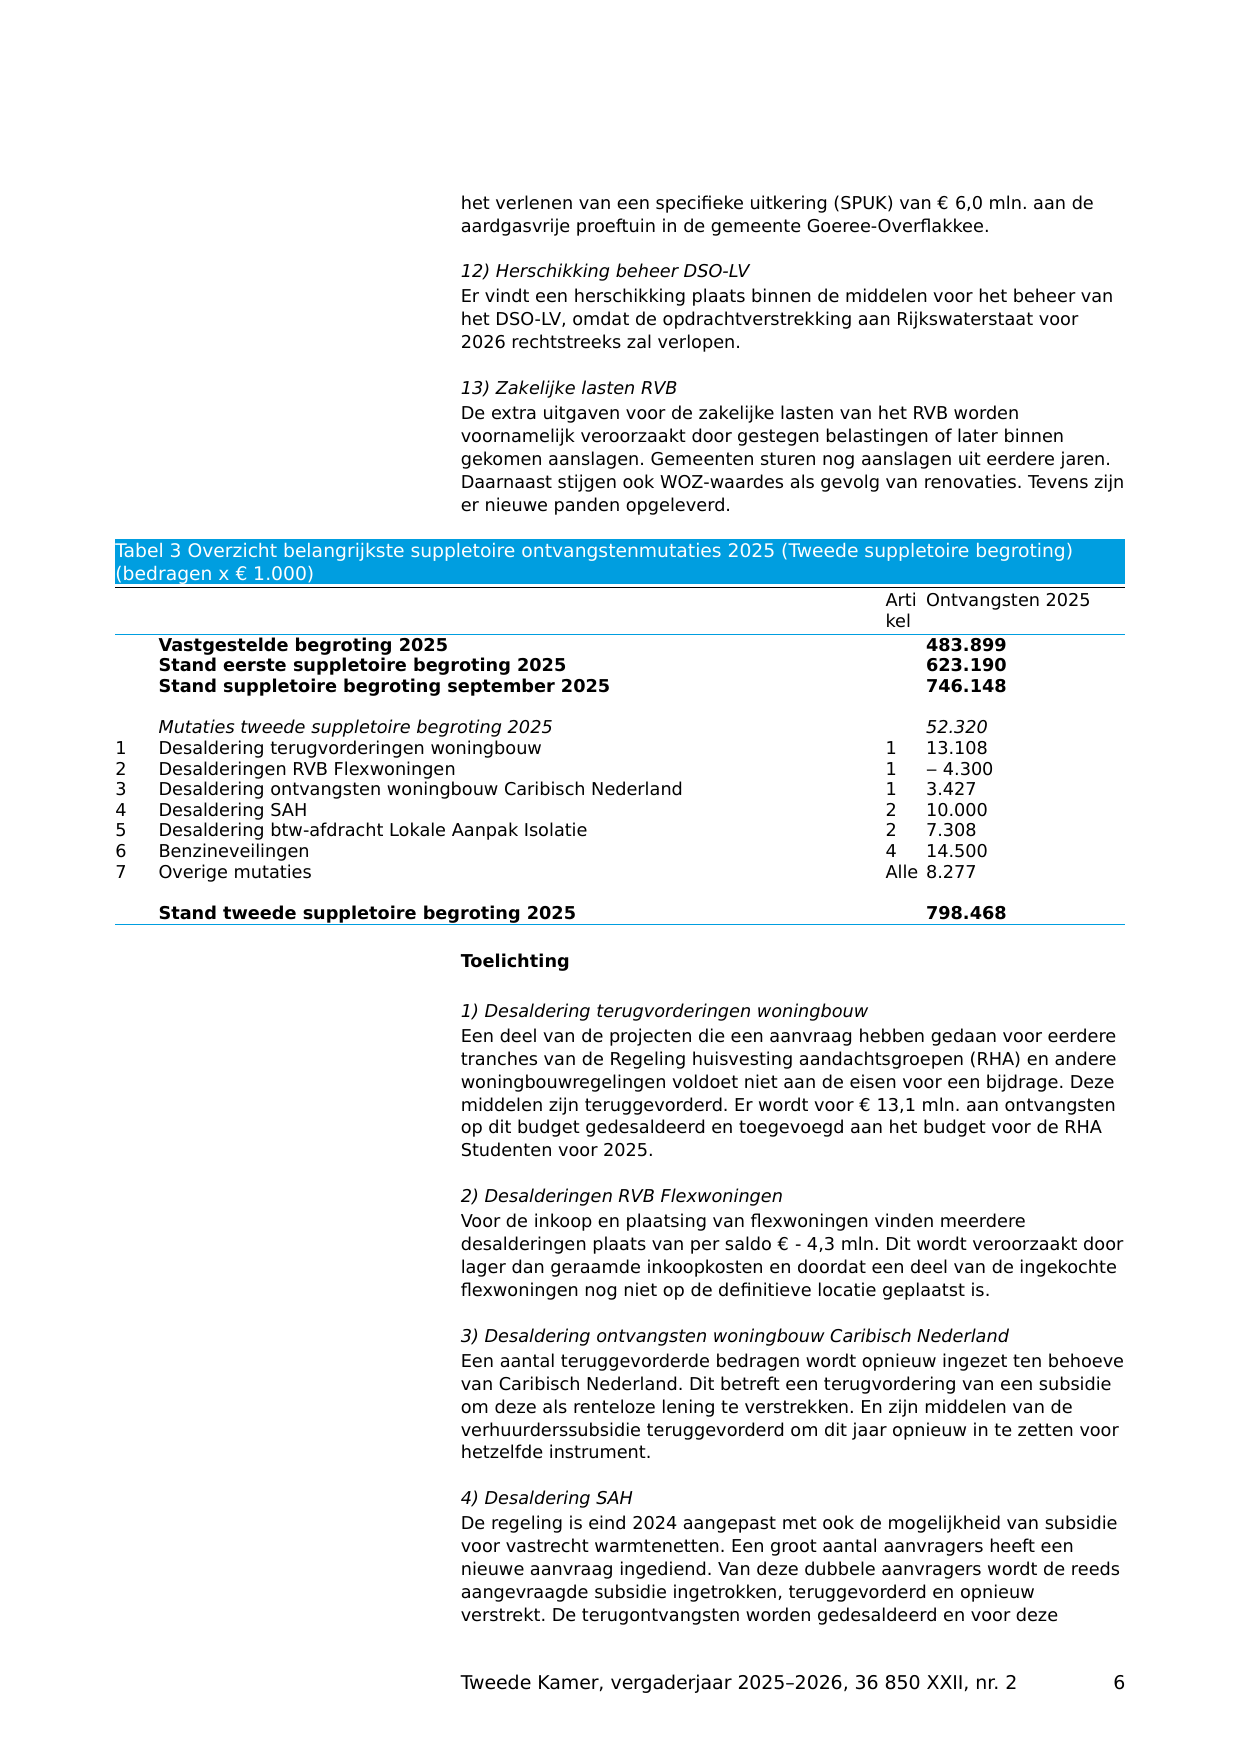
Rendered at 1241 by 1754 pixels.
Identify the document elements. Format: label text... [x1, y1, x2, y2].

table_cell 1 [883, 759, 923, 779]
table_cell Stand tweede suppletoire begroting 2025 [155, 903, 882, 923]
table_cell [883, 635, 923, 655]
text Een aantal teruggevorderde bedragen wordt opnieuw ingezet ten behoeve van Caribisch Nederland. Dit betreft een terugvordering van een subsidie om deze als renteloze lening te verstrekken. En zijn middelen van de verhuurderssubsidie teruggevorderd om dit jaar opnieuw in te zetten voor hetzelfde instrument. [461, 1349, 1125, 1463]
table_cell Desaldering btw-afdracht Lokale Aanpak Isolatie [155, 820, 882, 841]
table_cell Desaldering SAH [155, 800, 882, 820]
table_cell 2 [115, 759, 155, 779]
table_cell ‒ 4.300 [923, 759, 1125, 779]
text het verlenen van een specifieke uitkering (SPUK) van € 6,0 mln. aan de aardgasvrije proeftuin in de gemeente Goeree-Overflakkee. [461, 191, 1125, 237]
text 12) Herschikking beheer DSO-LV [461, 259, 1125, 282]
table_cell 7 [115, 862, 155, 882]
table_cell Stand eerste suppletoire begroting 2025 [155, 655, 882, 676]
table_cell Desalderingen RVB Flexwoningen [155, 759, 882, 779]
table_cell 14.500 [923, 841, 1125, 862]
table_cell 5 [115, 820, 155, 841]
table_cell 1 [883, 779, 923, 800]
table_cell 1 [115, 738, 155, 758]
table_cell 3.427 [923, 779, 1125, 800]
text 1) Desaldering terugvorderingen woningbouw [461, 999, 1125, 1022]
text 3) Desaldering ontvangsten woningbouw Caribisch Nederland [461, 1324, 1125, 1347]
table_cell [115, 588, 155, 634]
table_cell Artikel [883, 588, 923, 634]
table_cell [883, 676, 923, 697]
table_cell 6 [115, 841, 155, 862]
table_cell [155, 882, 882, 903]
table_cell 2 [883, 820, 923, 841]
table_cell Desaldering terugvorderingen woningbouw [155, 738, 882, 758]
table_cell 1 [883, 738, 923, 758]
text De regeling is eind 2024 aangepast met ook de mogelijkheid van subsidie voor vastrecht warmtenetten. Een groot aantal aanvragers heeft een nieuwe aanvraag ingediend. Van deze dubbele aanvragers wordt de reeds aangevraagde subsidie ingetrokken, teruggevorderd en opnieuw verstrekt. De terugontvangsten worden gedesaldeerd en voor deze [461, 1511, 1125, 1626]
table_cell [115, 676, 155, 697]
table_cell 746.148 [923, 676, 1125, 697]
table_cell [115, 655, 155, 676]
table_cell 798.468 [923, 903, 1125, 923]
table_cell [923, 697, 1125, 717]
table_cell 4 [115, 800, 155, 820]
table_cell [923, 882, 1125, 903]
table_cell Ontvangsten 2025 [923, 588, 1125, 634]
table_cell 483.899 [923, 635, 1125, 655]
text 4) Desaldering SAH [461, 1486, 1125, 1509]
table_cell [883, 655, 923, 676]
table_cell Alle [883, 862, 923, 882]
table_cell 13.108 [923, 738, 1125, 758]
table_cell 3 [115, 779, 155, 800]
text Toelichting [461, 949, 1125, 972]
text 2) Desalderingen RVB Flexwoningen [461, 1184, 1125, 1207]
table_cell 623.190 [923, 655, 1125, 676]
table_cell 8.277 [923, 862, 1125, 882]
table_cell [883, 717, 923, 738]
table_cell 4 [883, 841, 923, 862]
table_cell [115, 903, 155, 923]
table_cell 2 [883, 800, 923, 820]
table_cell [883, 882, 923, 903]
table_cell Mutaties tweede suppletoire begroting 2025 [155, 717, 882, 738]
table_cell [115, 717, 155, 738]
table_cell 52.320 [923, 717, 1125, 738]
text 13) Zakelijke lasten RVB [461, 376, 1125, 399]
text De extra uitgaven voor de zakelijke lasten van het RVB worden voornamelijk veroorzaakt door gestegen belastingen of later binnen gekomen aanslagen. Gemeenten sturen nog aanslagen uit eerdere jaren. Daarnaast stijgen ook WOZ-waardes als gevolg van renovaties. Tevens zijn er nieuwe panden opgeleverd. [461, 401, 1125, 516]
table_cell Desaldering ontvangsten woningbouw Caribisch Nederland [155, 779, 882, 800]
table_cell [883, 903, 923, 923]
table_cell 10.000 [923, 800, 1125, 820]
table_cell [115, 882, 155, 903]
table_cell [155, 588, 882, 634]
table_cell [155, 697, 882, 717]
table_cell [115, 697, 155, 717]
table_cell 7.308 [923, 820, 1125, 841]
text Voor de inkoop en plaatsing van flexwoningen vinden meerdere desalderingen plaats van per saldo € - 4,3 mln. Dit wordt veroorzaakt door lager dan geraamde inkoopkosten en doordat een deel van de ingekochte flexwoningen nog niet op de definitieve locatie geplaatst is. [461, 1209, 1125, 1301]
table_cell Vastgestelde begroting 2025 [155, 635, 882, 655]
text Er vindt een herschikking plaats binnen de middelen voor het beheer van het DSO-LV, omdat de opdrachtverstrekking aan Rijkswaterstaat voor 2026 rechtstreeks zal verlopen. [461, 284, 1125, 353]
table_cell Overige mutaties [155, 862, 882, 882]
table_cell Stand suppletoire begroting september 2025 [155, 676, 882, 697]
text Een deel van de projecten die een aanvraag hebben gedaan voor eerdere tranches van de Regeling huisvesting aandachtsgroepen (RHA) en andere woningbouwregelingen voldoet niet aan de eisen voor een bijdrage. Deze middelen zijn teruggevorderd. Er wordt voor € 13,1 mln. aan ontvangsten op dit budget gedesaldeerd en toegevoegd aan het budget voor de RHA Studenten voor 2025. [461, 1024, 1125, 1161]
table_cell [115, 635, 155, 655]
table_cell [883, 697, 923, 717]
table_cell Benzineveilingen [155, 841, 882, 862]
